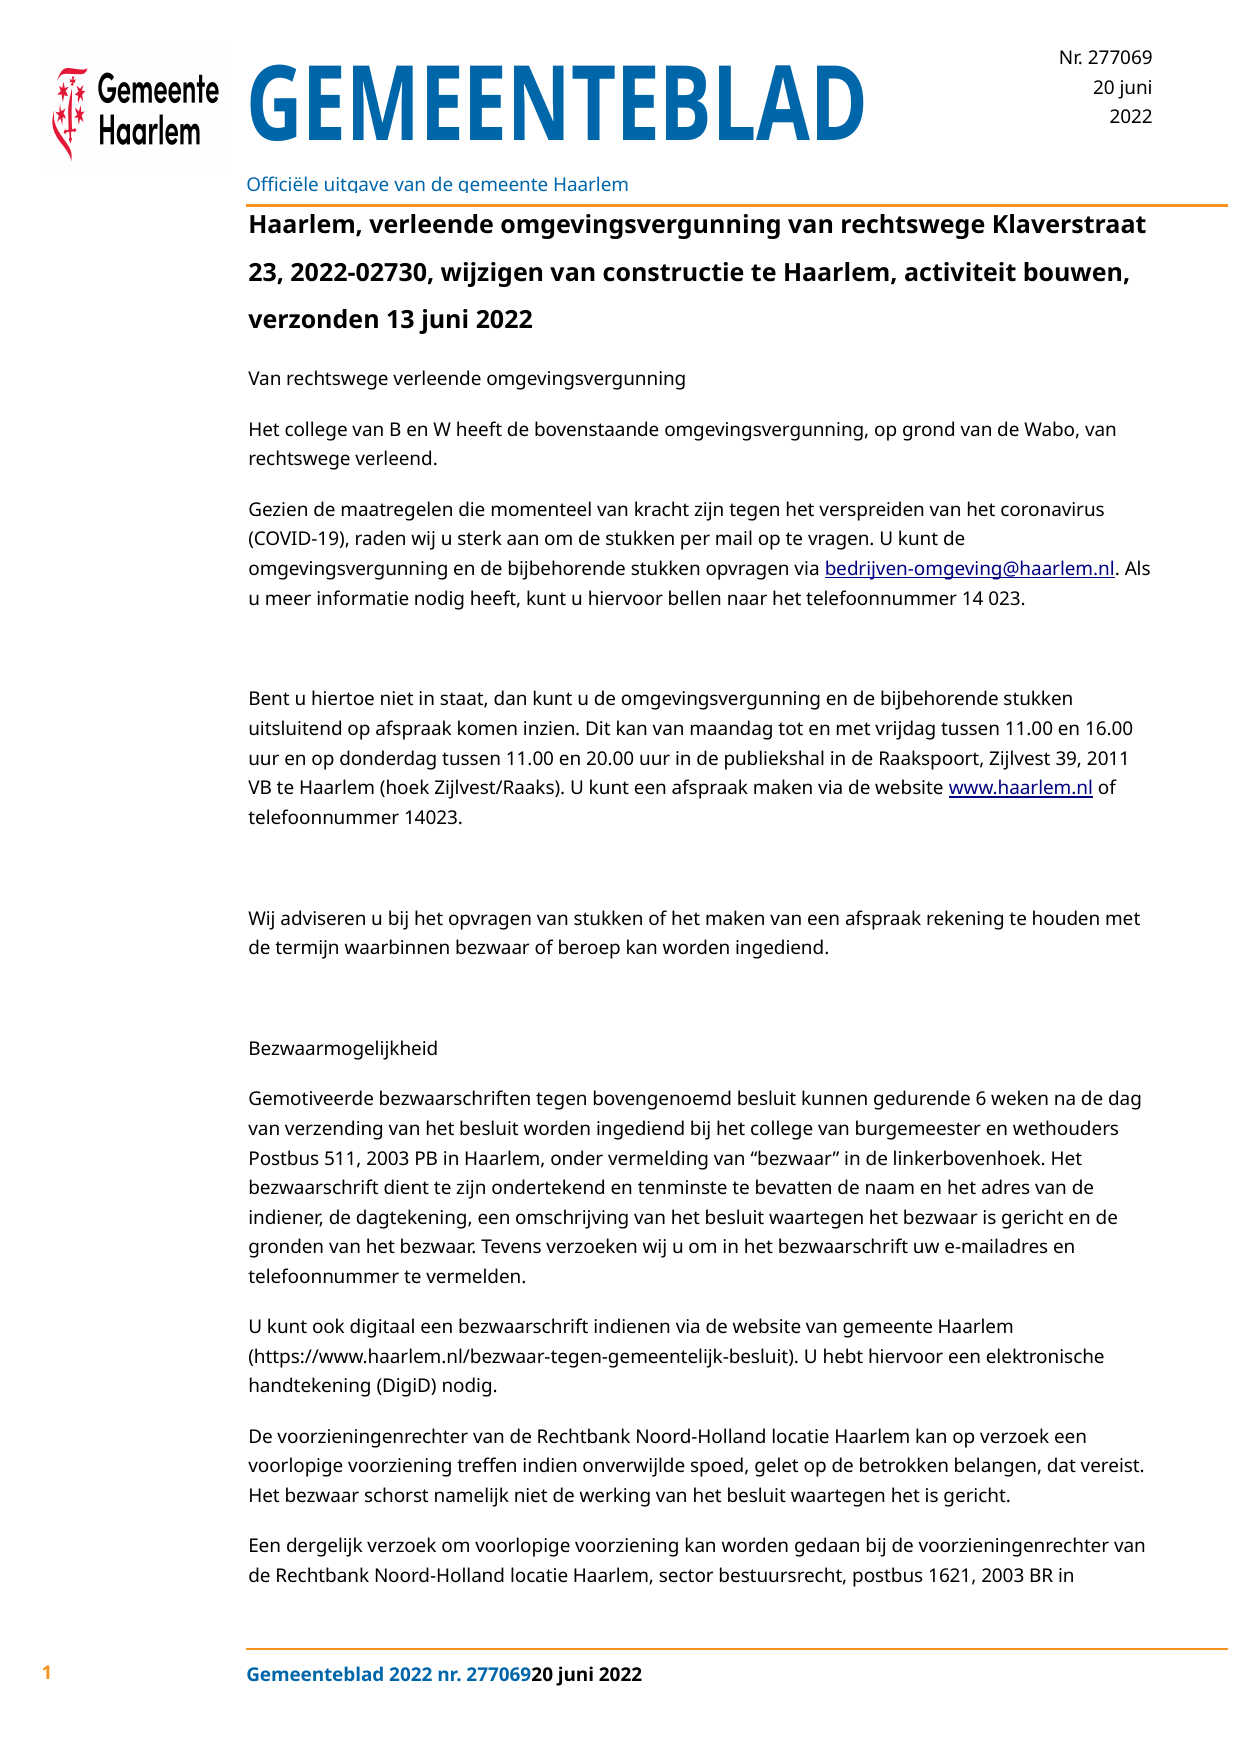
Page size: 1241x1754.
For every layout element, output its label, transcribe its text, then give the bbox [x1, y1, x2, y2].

text Van rechtswege verleende omgevingsvergunning [248, 366, 1152, 391]
text Bezwaarmogelijkheid [248, 1035, 1152, 1061]
text Bent u hiertoe niet in staat, dan kunt u de omgevingsvergunning en de bijbehorende stukken uitsluitend op afspraak komen inzien. Dit kan van maandag tot en met vrijdag tussen 11.00 en 16.00 uur en op donderdag tussen 11.00 en 20.00 uur in de publiekshal in de Raakspoort, Zijlvest 39, 2011 VB te Haarlem (hoek Zijlvest/Raaks). U kunt een afspraak maken via de website www.haarlem.nl of telefoonnummer 14023. [248, 686, 1152, 829]
text Een dergelijk verzoek om voorlopige voorziening kan worden gedaan bij de voorzieningenrechter van de Rechtbank Noord-Holland locatie Haarlem, sector bestuursrecht, postbus 1621, 2003 BR in [248, 1533, 1152, 1588]
text Het college van B en W heeft de bovenstaande omgevingsvergunning, op grond van de Wabo, van rechtswege verleend. [248, 416, 1152, 471]
text U kunt ook digitaal een bezwaarschrift indienen via de website van gemeente Haarlem (https://www.haarlem.nl/bezwaar-tegen-gemeentelijk-besluit). U hebt hiervoor een elektronische handtekening (DigiD) nodig. [248, 1313, 1152, 1398]
picture [41, 47, 231, 172]
text Gemotiveerde bezwaarschriften tegen bovengenoemd besluit kunnen gedurende 6 weken na de dag van verzending van het besluit worden ingediend bij het college van burgemeester en wethouders Postbus 511, 2003 PB in Haarlem, onder vermelding van “bezwaar” in de linkerbovenhoek. Het bezwaarschrift dient te zijn ondertekend en tenminste te bevatten de naam en het adres van de indiener, de dagtekening, een omschrijving van het besluit waartegen het bezwaar is gericht en de gronden van het bezwaar. Tevens verzoeken wij u om in het bezwaarschrift uw e-mailadres en telefoonnummer te vermelden. [248, 1086, 1152, 1289]
text Wij adviseren u bij het opvragen van stukken of het maken van een afspraak rekening te houden met de termijn waarbinnen bezwaar of beroep kan worden ingediend. [248, 905, 1152, 960]
text De voorzieningenrechter van de Rechtbank Noord-Holland locatie Haarlem kan op verzoek een voorlopige voorziening treffen indien onverwijlde spoed, gelet op de betrokken belangen, dat vereist. Het bezwaar schorst namelijk niet de werking van het besluit waartegen het is gericht. [248, 1423, 1152, 1508]
text Gezien de maatregelen die momenteel van kracht zijn tegen het verspreiden van het coronavirus (COVID-19), raden wij u sterk aan om de stukken per mail op te vragen. U kunt de omgevingsvergunning en de bijbehorende stukken opvragen via bedrijven-omgeving@haarlem.nl. Als u meer informatie nodig heeft, kunt u hiervoor bellen naar het telefoonnummer 14 023. [248, 496, 1152, 610]
text Haarlem, verleende omgevingsvergunning van rechtswege Klaverstraat 23, 2022-02730, wijzigen van constructie te Haarlem, activiteit bouwen, verzonden 13 juni 2022 [248, 207, 1152, 336]
